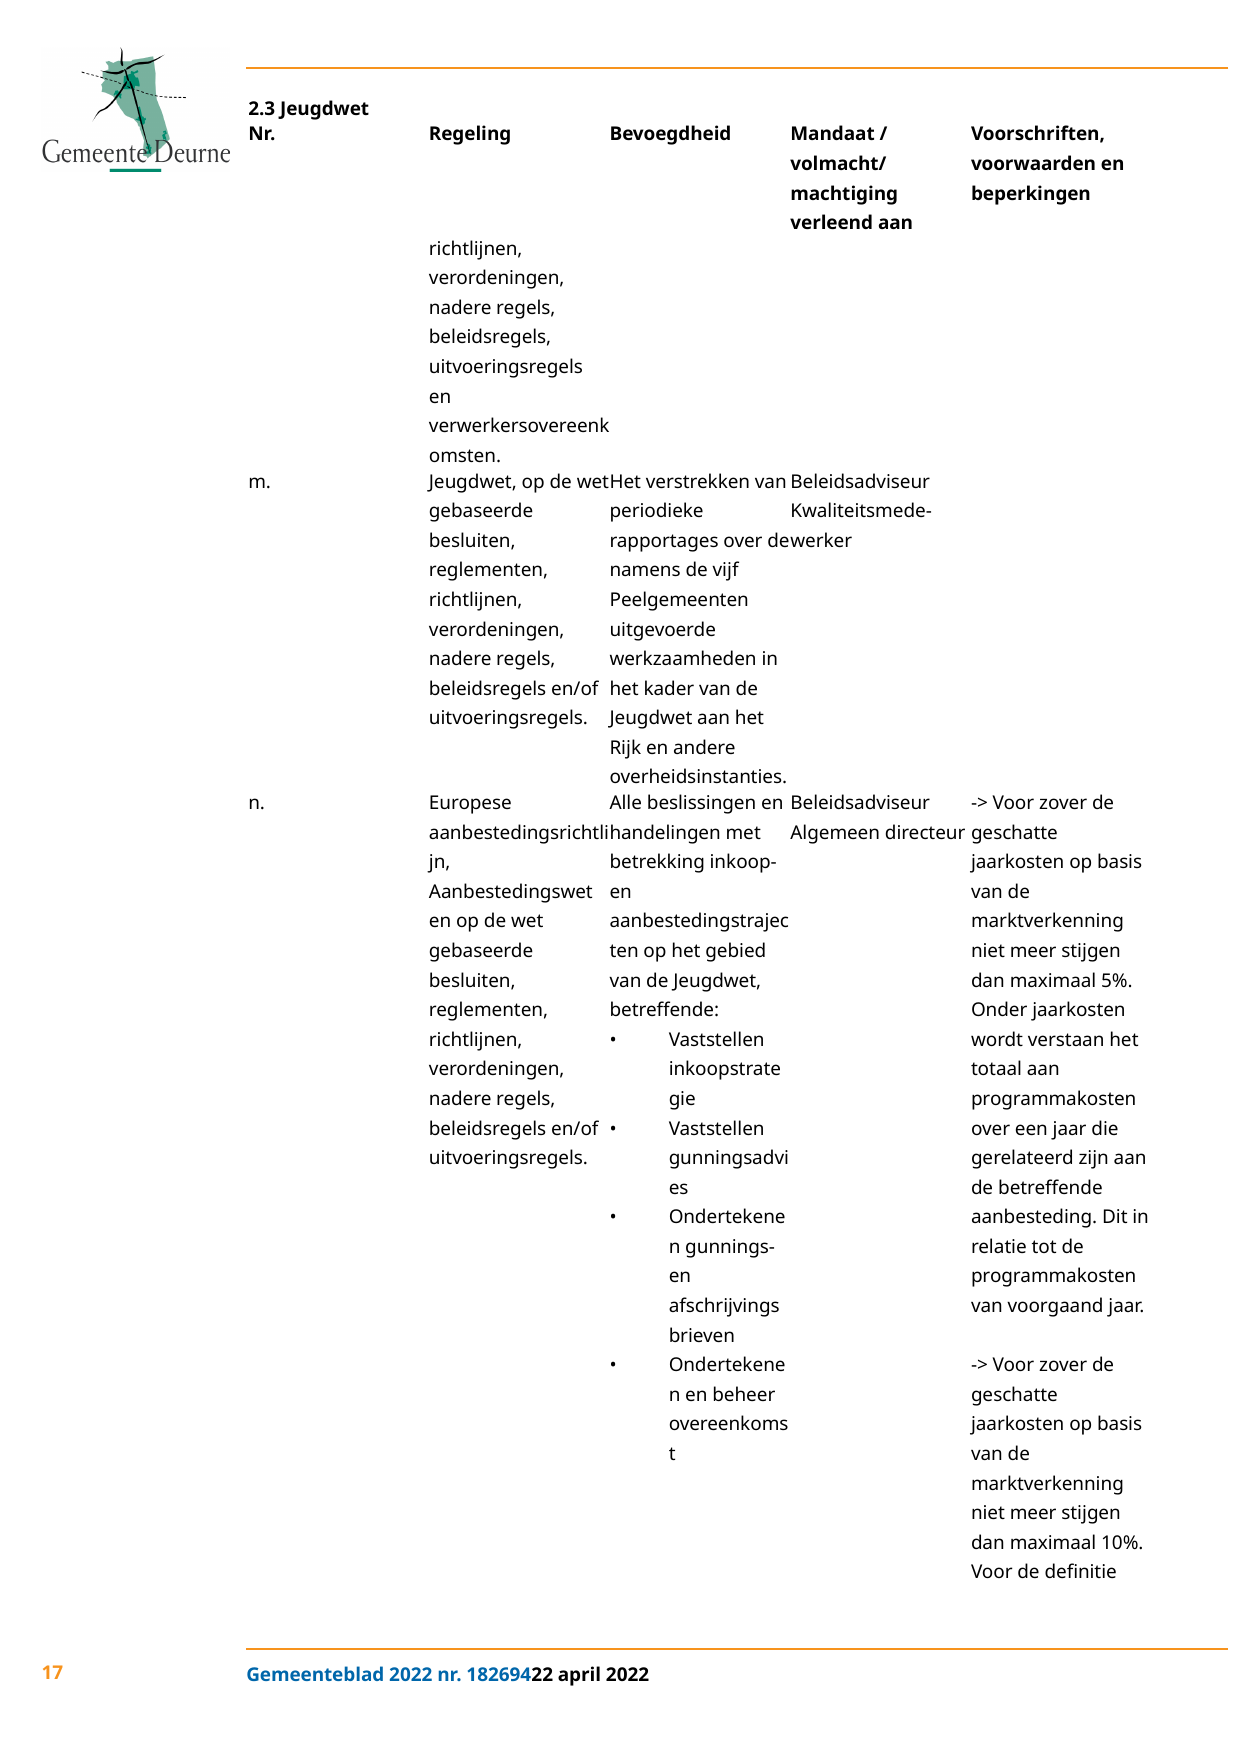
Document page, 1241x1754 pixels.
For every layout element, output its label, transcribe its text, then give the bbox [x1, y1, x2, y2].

table_cell Jeugdwet, op de wet gebaseerde besluiten, reglementen, richtlijnen, verordeningen, nadere regels, beleidsregels en/of uitvoeringsregels. [429, 468, 609, 789]
picture [41, 47, 231, 172]
table_cell Beleidsadviseur Kwaliteitsmede-werker [790, 468, 971, 789]
table_cell Regeling [429, 121, 609, 235]
table_cell Europese aanbestedingsrichtlijn, Aanbestedingswet en op de wet gebaseerde besluiten, reglementen, richtlijnen, verordeningen, nadere regels, beleidsregels en/of uitvoeringsregels. [429, 789, 609, 1584]
table_cell Nr. [248, 121, 429, 235]
table_cell Mandaat / volmacht/ machtiging verleend aan [790, 121, 971, 235]
table_cell -> Voor zover de geschatte jaarkosten op basis van de marktverkenning niet meer stijgen dan maximaal 5%. Onder jaarkosten wordt verstaan het totaal aan programmakosten over een jaar die gerelateerd zijn aan de betreffende aanbesteding. Dit in relatie tot de programmakosten van voorgaand jaar. -> Voor zover de geschatte jaarkosten op basis van de marktverkenning niet meer stijgen dan maximaal 10%. Voor de definitie [971, 789, 1152, 1584]
table_cell m. [248, 468, 429, 789]
table_cell Voorschriften, voorwaarden en beperkingen [971, 121, 1152, 235]
table_cell Alle beslissingen en handelingen met betrekking inkoop- en aanbestedingstrajecten op het gebied van de Jeugdwet, betreffende: Vaststellen inkoopstrategie Vaststellen gunningsadvies Ondertekenen gunnings- en afschrijvingsbrieven Ondertekenen en beheer overeenkomst [609, 789, 790, 1584]
table_cell Bevoegdheid [609, 121, 790, 235]
table_cell [248, 235, 429, 468]
table_cell n. [248, 789, 429, 1584]
table_cell [790, 235, 971, 468]
table_cell [971, 235, 1152, 468]
table_cell [609, 235, 790, 468]
table_header 2.3 Jeugdwet [248, 95, 1152, 121]
table_cell [971, 468, 1152, 789]
table_cell richtlijnen, verordeningen, nadere regels, beleidsregels, uitvoeringsregels en verwerkersovereenkomsten. [429, 235, 609, 468]
table_cell Beleidsadviseur Algemeen directeur [790, 789, 971, 1584]
table_cell Het verstrekken van periodieke rapportages over de namens de vijf Peelgemeenten uitgevoerde werkzaamheden in het kader van de Jeugdwet aan het Rijk en andere overheidsinstanties. [609, 468, 790, 789]
